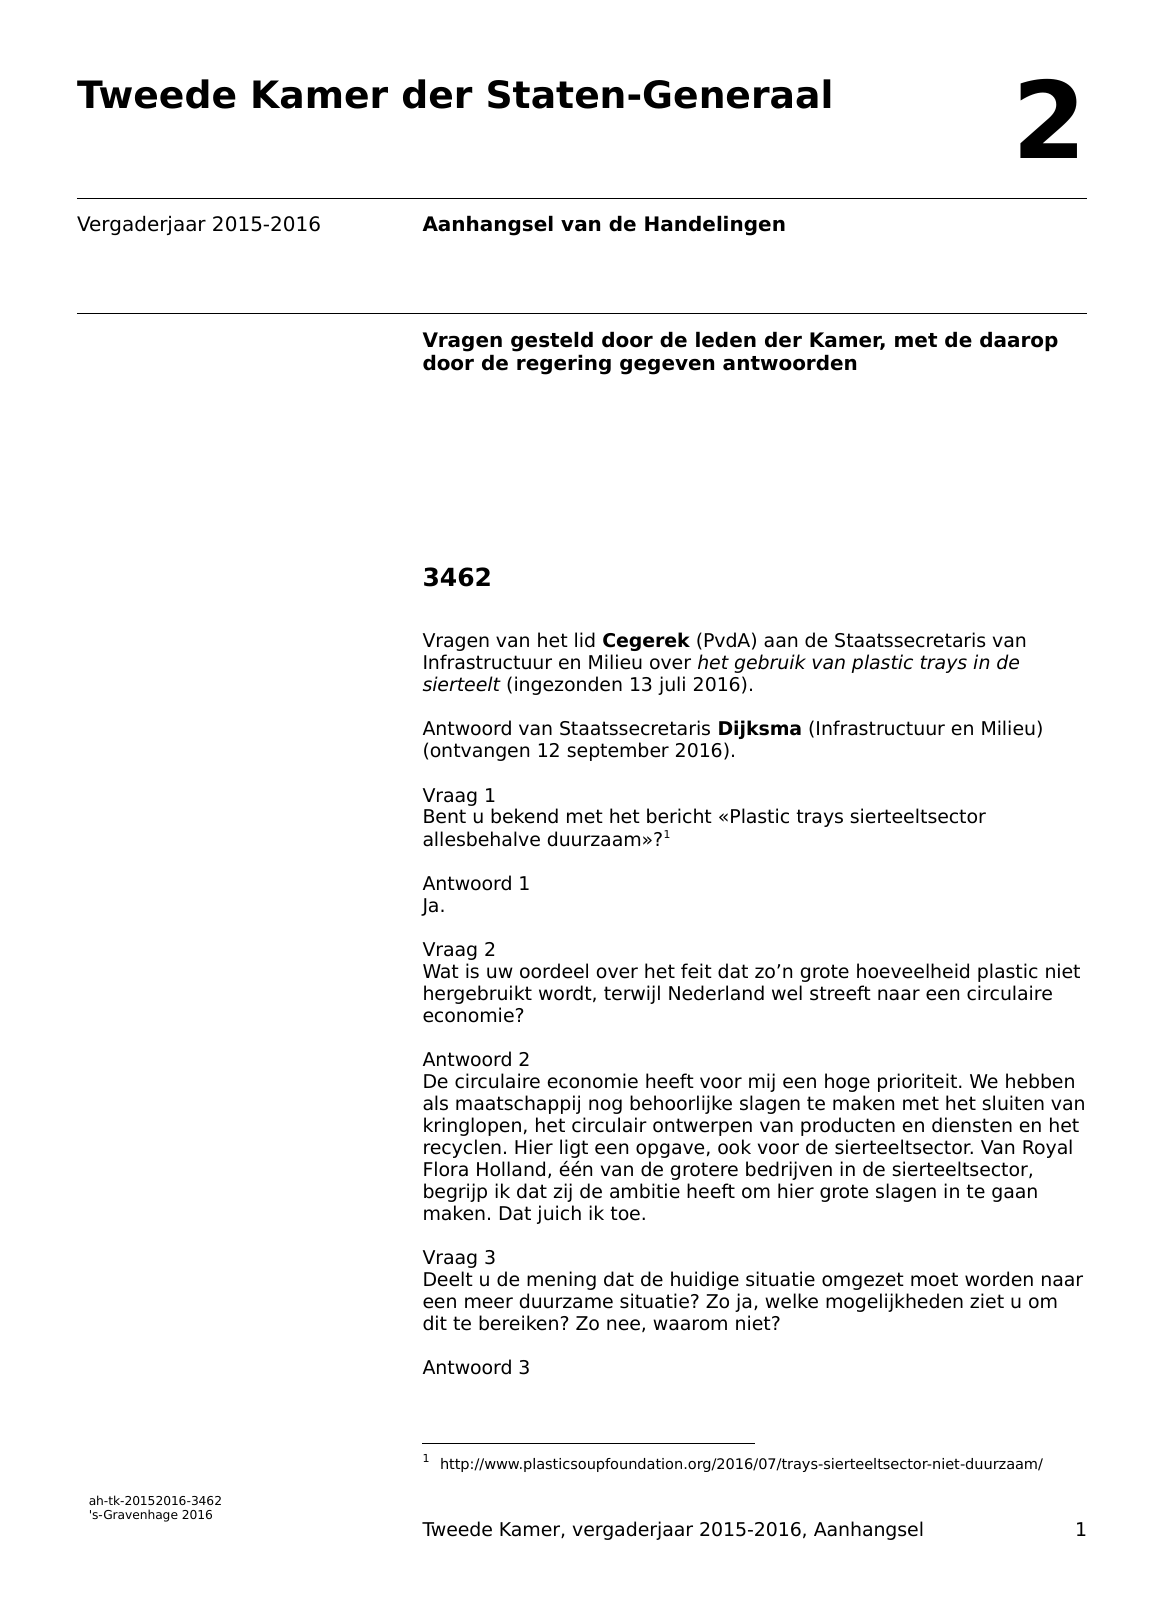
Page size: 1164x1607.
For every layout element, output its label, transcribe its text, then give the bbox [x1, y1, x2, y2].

text http://www.plasticsoupfoundation.org/2016/07/trays-sierteeltsector-niet-duurzaam/ [422, 1452, 1087, 1474]
table_header 2 [886, 59, 1087, 198]
table_header Tweede Kamer der Staten-Generaal [77, 59, 886, 198]
text Antwoord 2 [422, 1049, 1087, 1071]
text Bent u bekend met het bericht «Plastic trays sierteeltsector allesbehalve duurzaam»? [422, 806, 1087, 850]
text Antwoord 1 [422, 873, 1087, 894]
table_cell Vragen gesteld door de leden der Kamer, met de daarop door de regering gegeven antwoorden [422, 314, 1087, 375]
text Antwoord 3 [422, 1357, 1087, 1379]
text Vraag 2 [422, 939, 1087, 961]
text ah-tk-20152016-3462 [88, 1494, 323, 1508]
text Deelt u de mening dat de huidige situatie omgezet moet worden naar een meer duurzame situatie? Zo ja, welke mogelijkheden ziet u om dit te bereiken? Zo nee, waarom niet? [422, 1269, 1087, 1335]
text Wat is uw oordeel over het feit dat zo’n grote hoeveelheid plastic niet hergebruikt wordt, terwijl Nederland wel streeft naar een circulaire economie? [422, 961, 1087, 1027]
table_cell Aanhangsel van de Handelingen [422, 199, 1087, 313]
text 3462 [422, 563, 1087, 592]
text Vraag 3 [422, 1247, 1087, 1269]
text Ja. [422, 894, 1087, 917]
text De circulaire economie heeft voor mij een hoge prioriteit. We hebben als maatschappij nog behoorlijke slagen te maken met het sluiten van kringlopen, het circulair ontwerpen van producten en diensten en het recyclen. Hier ligt een opgave, ook voor de sierteeltsector. Van Royal Flora Holland, één van de grotere bedrijven in de sierteeltsector, begrijp ik dat zij de ambitie heeft om hier grote slagen in te gaan maken. Dat juich ik toe. [422, 1071, 1087, 1225]
text Antwoord van Staatssecretaris Dijksma (Infrastructuur en Milieu) (ontvangen 12 september 2016). [422, 718, 1087, 762]
text 's-Gravenhage 2016 [88, 1508, 323, 1522]
text Vragen van het lid Cegerek (PvdA) aan de Staatssecretaris van Infrastructuur en Milieu over het gebruik van plastic trays in de sierteelt (ingezonden 13 juli 2016). [422, 630, 1087, 696]
table_cell [77, 314, 422, 375]
text Vraag 1 [422, 784, 1087, 806]
table_cell Vergaderjaar 2015-2016 [77, 199, 422, 313]
